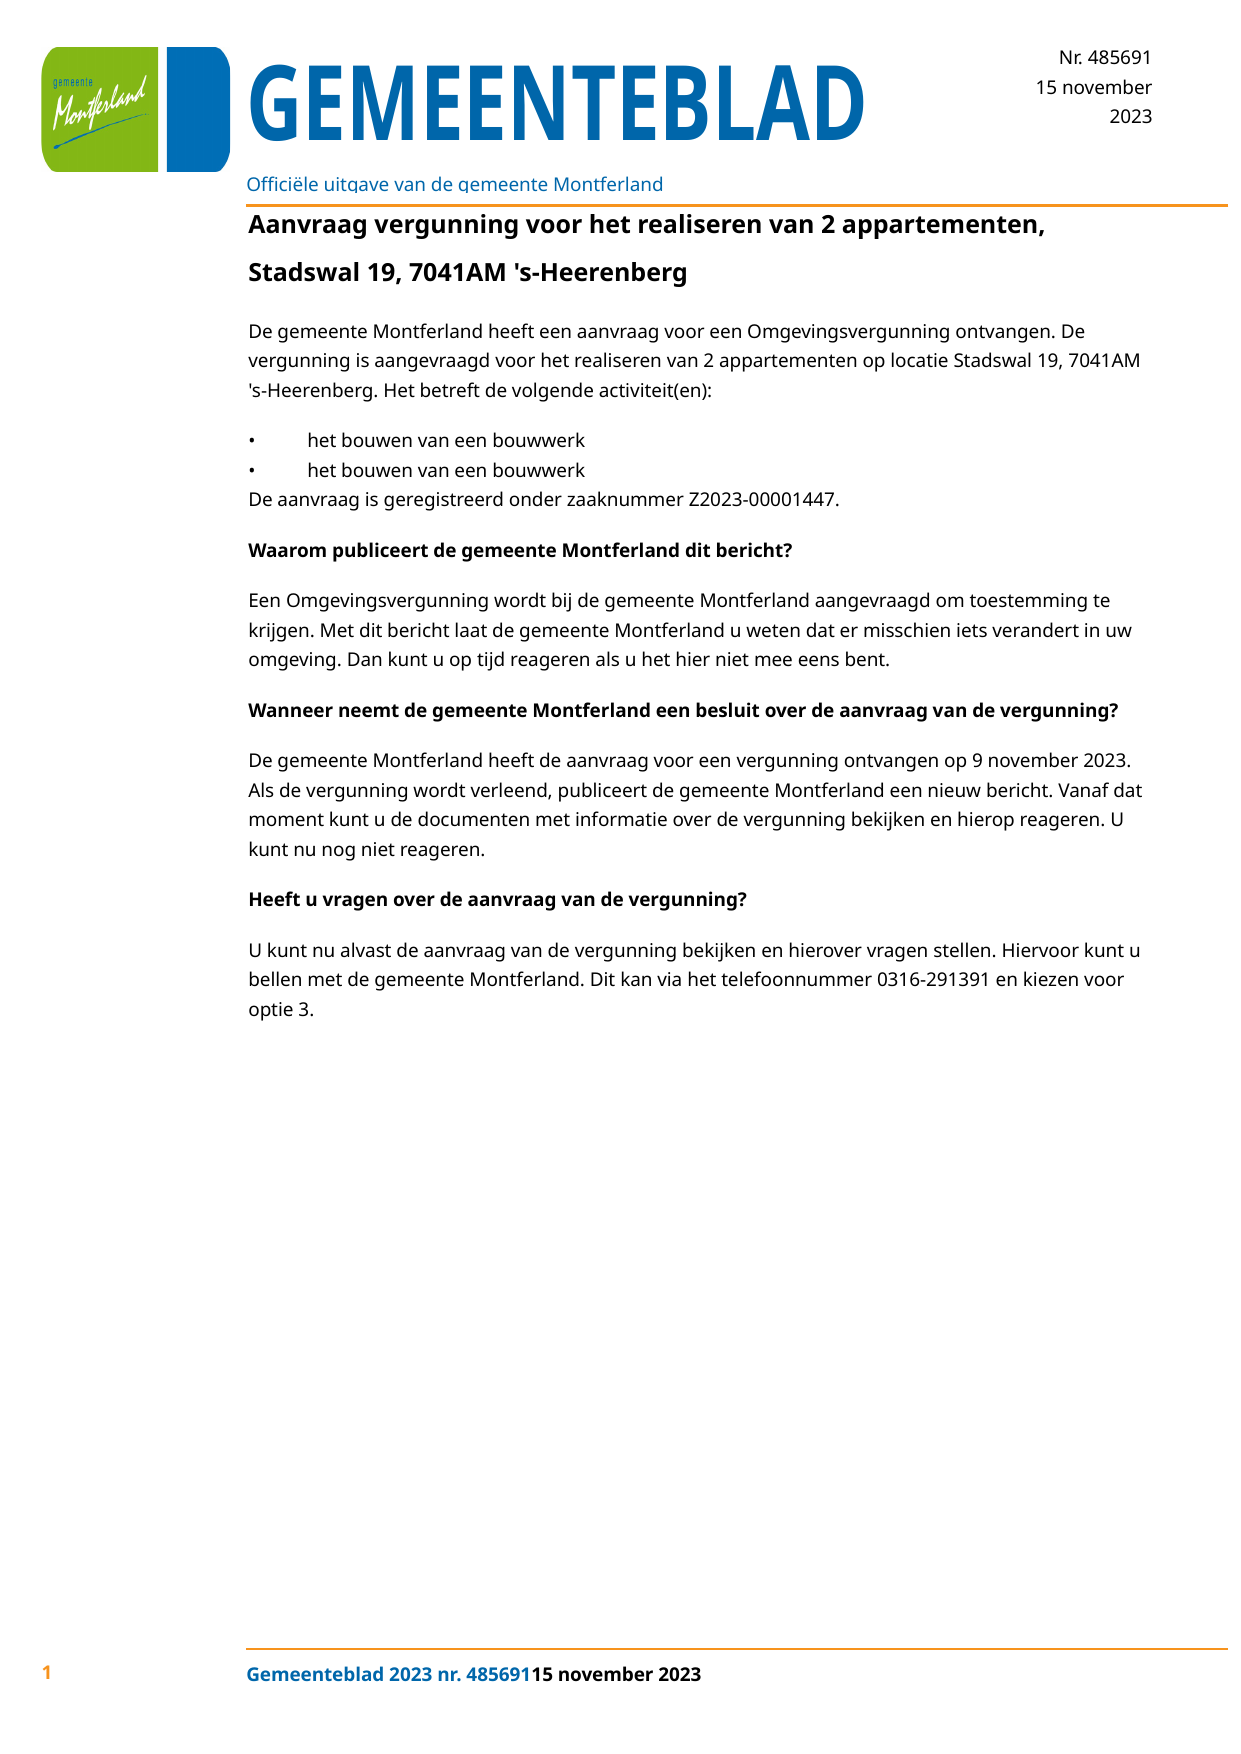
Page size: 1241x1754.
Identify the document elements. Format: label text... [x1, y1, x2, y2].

text Aanvraag vergunning voor het realiseren van 2 appartementen, Stadswal 19, 7041AM 's-Heerenberg [248, 207, 1152, 288]
text Waarom publiceert de gemeente Montferland dit bericht? [248, 537, 1152, 563]
text Een Omgevingsvergunning wordt bij de gemeente Montferland aangevraagd om toestemming te krijgen. Met dit bericht laat de gemeente Montferland u weten dat er misschien iets verandert in uw omgeving. Dan kunt u op tijd reageren als u het hier niet mee eens bent. [248, 587, 1152, 672]
text U kunt nu alvast de aanvraag van de vergunning bekijken en hierover vragen stellen. Hiervoor kunt u bellen met de gemeente Montferland. Dit kan via het telefoonnummer 0316-291391 en kiezen voor optie 3. [248, 937, 1152, 1022]
text Wanneer neemt de gemeente Montferland een besluit over de aanvraag van de vergunning? [248, 697, 1152, 723]
text Heeft u vragen over de aanvraag van de vergunning? [248, 887, 1152, 912]
text De gemeente Montferland heeft de aanvraag voor een vergunning ontvangen op 9 november 2023. Als de vergunning wordt verleend, publiceert de gemeente Montferland een nieuw bericht. Vanaf dat moment kunt u de documenten met informatie over de vergunning bekijken en hierop reageren. U kunt nu nog niet reageren. [248, 747, 1152, 862]
text De gemeente Montferland heeft een aanvraag voor een Omgevingsvergunning ontvangen. De vergunning is aangevraagd voor het realiseren van 2 appartementen op locatie Stadswal 19, 7041AM 's-Heerenberg. Het betreft de volgende activiteit(en): [248, 318, 1152, 403]
list het bouwen van een bouwwerk [248, 427, 1152, 453]
picture [41, 47, 231, 172]
list het bouwen van een bouwwerk [248, 457, 1152, 483]
text De aanvraag is geregistreerd onder zaaknummer Z2023-00001447. [248, 487, 1152, 512]
